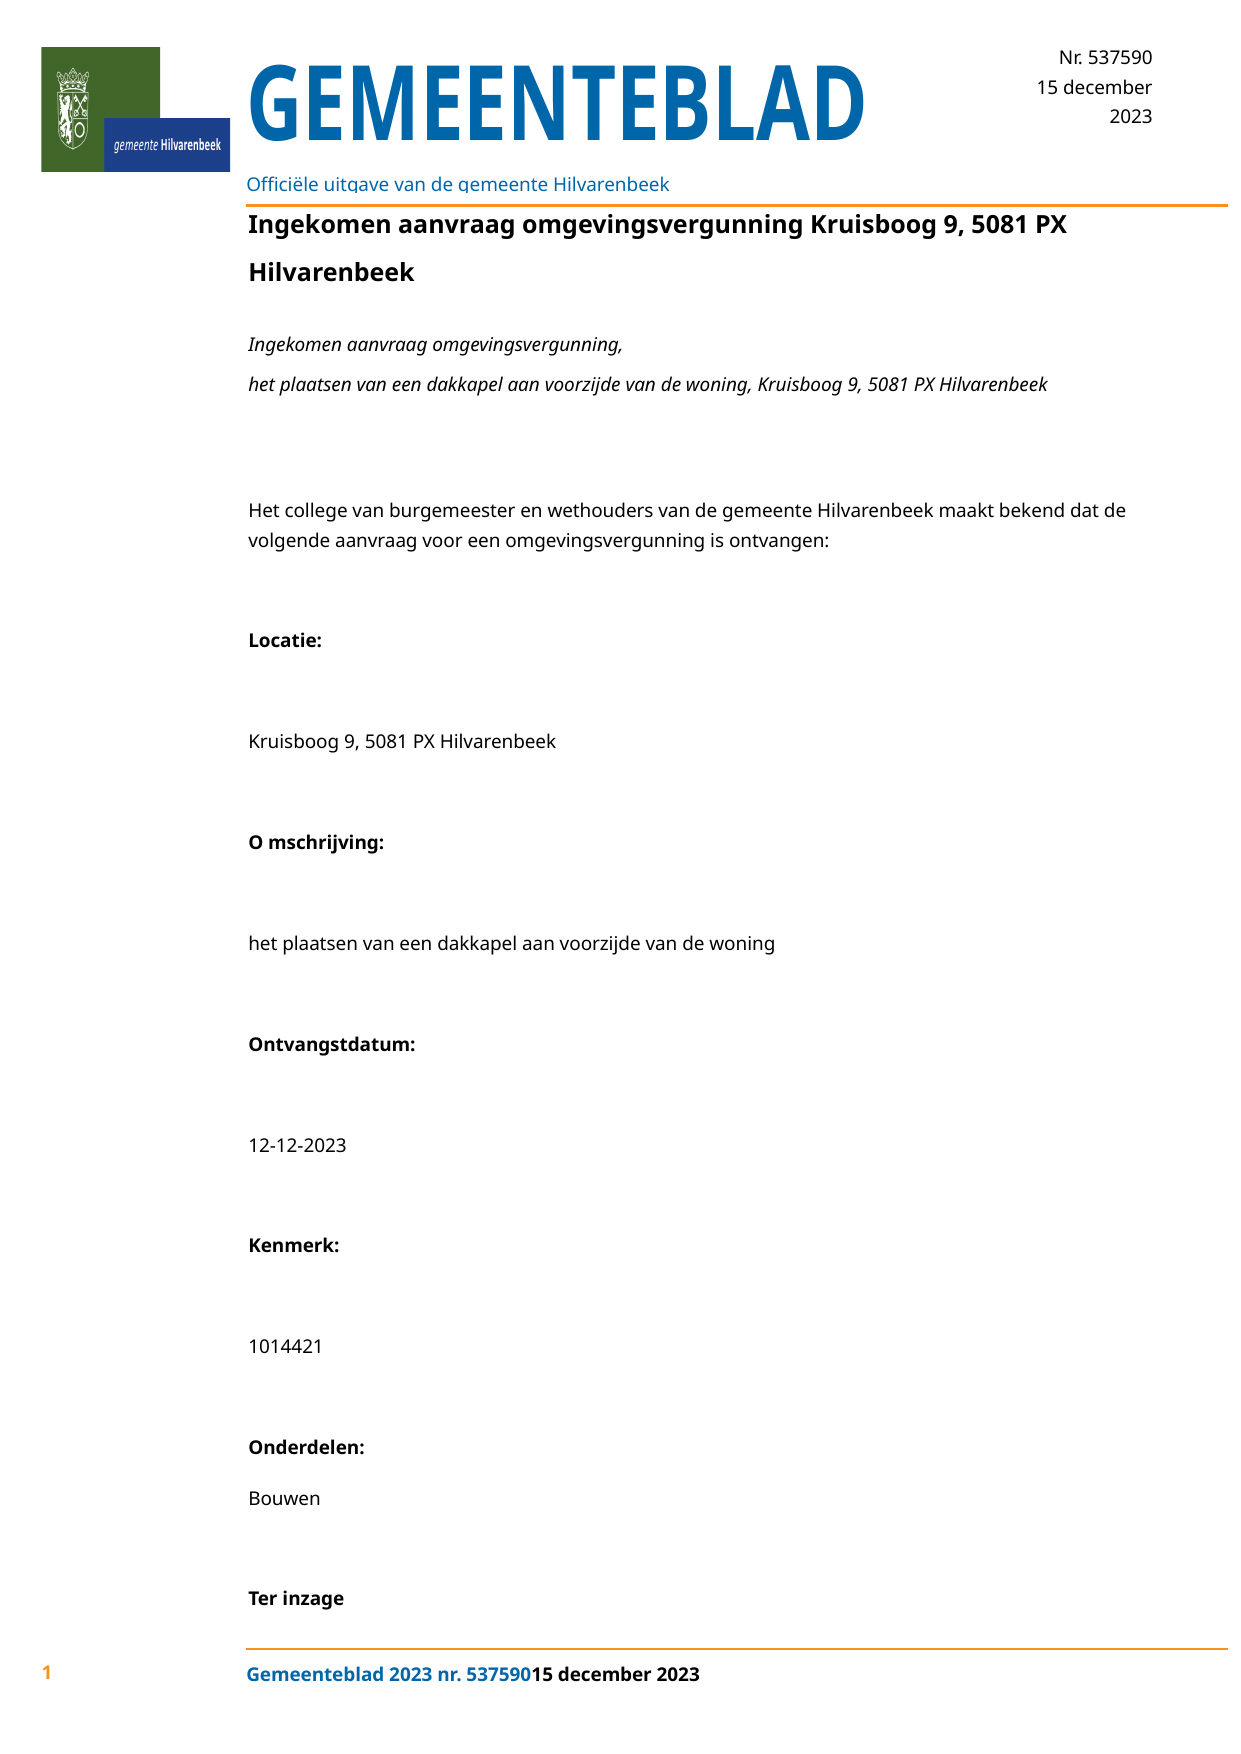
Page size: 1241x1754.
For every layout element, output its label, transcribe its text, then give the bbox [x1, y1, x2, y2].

text Locatie: [248, 628, 1152, 653]
text Ingekomen aanvraag omgevingsvergunning, [248, 331, 1152, 357]
text 12-12-2023 [248, 1132, 1152, 1158]
text Het college van burgemeester en wethouders van de gemeente Hilvarenbeek maakt bekend dat de volgende aanvraag voor een omgevingsvergunning is ontvangen: [248, 497, 1152, 553]
text het plaatsen van een dakkapel aan voorzijde van de woning, Kruisboog 9, 5081 PX Hilvarenbeek [248, 371, 1152, 396]
text Onderdelen: [248, 1434, 1152, 1460]
text Ingekomen aanvraag omgevingsvergunning Kruisboog 9, 5081 PX Hilvarenbeek [248, 207, 1152, 288]
text Bouwen [248, 1485, 1152, 1511]
picture [41, 47, 231, 172]
text O mschrijving: [248, 829, 1152, 855]
text Ter inzage [248, 1586, 1152, 1611]
text Ontvangstdatum: [248, 1031, 1152, 1057]
text 1014421 [248, 1333, 1152, 1359]
text Kruisboog 9, 5081 PX Hilvarenbeek [248, 728, 1152, 754]
text het plaatsen van een dakkapel aan voorzijde van de woning [248, 930, 1152, 956]
text Kenmerk: [248, 1233, 1152, 1258]
